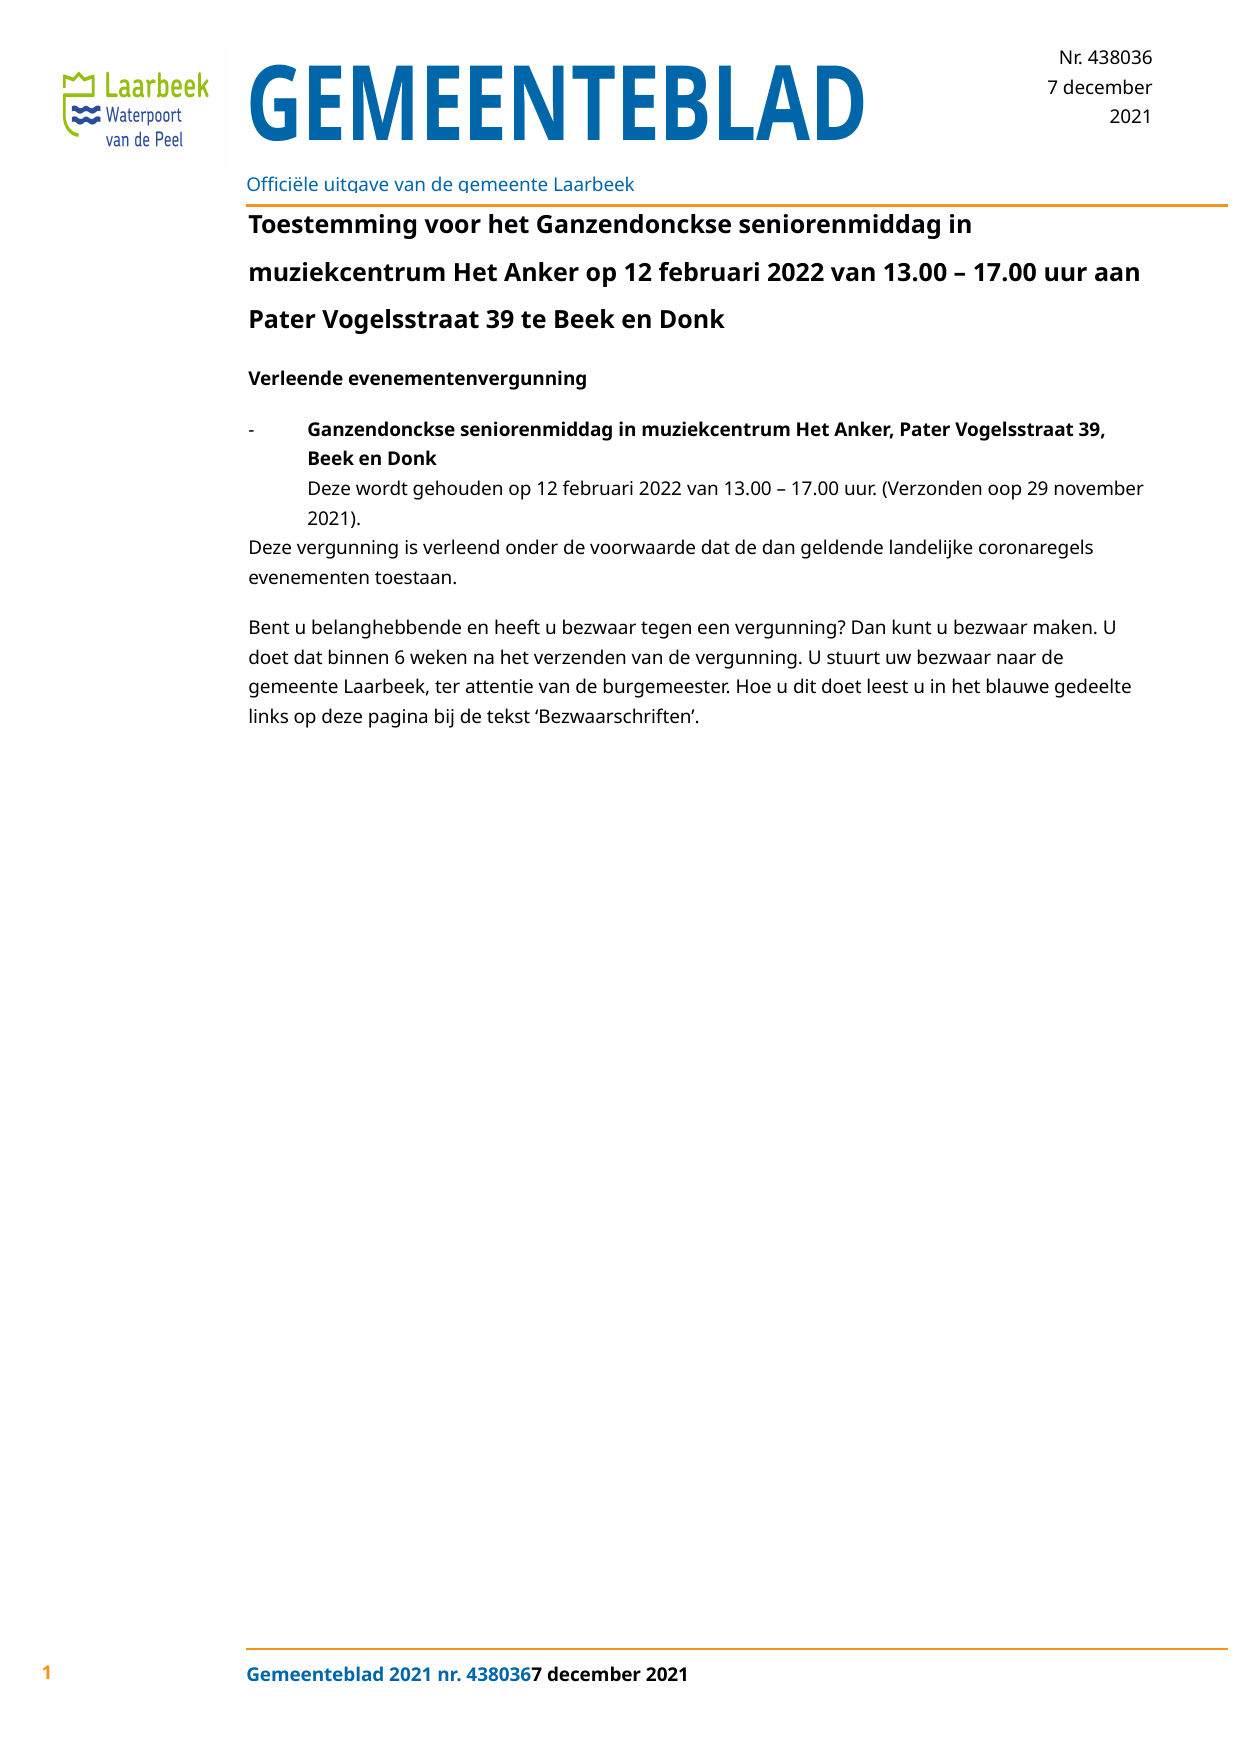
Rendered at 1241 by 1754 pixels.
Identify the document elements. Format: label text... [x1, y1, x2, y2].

text Bent u belanghebbende en heeft u bezwaar tegen een vergunning? Dan kunt u bezwaar maken. U doet dat binnen 6 weken na het verzenden van de vergunning. U stuurt uw bezwaar naar de gemeente Laarbeek, ter attentie van de burgemeester. Hoe u dit doet leest u in het blauwe gedeelte links op deze pagina bij de tekst ‘Bezwaarschriften’. [248, 614, 1152, 729]
text Verleende evenementenvergunning [248, 366, 1152, 391]
list Ganzendonckse seniorenmiddag in muziekcentrum Het Anker, Pater Vogelsstraat 39, Beek en Donk [248, 416, 1152, 471]
text Deze vergunning is verleend onder de voorwaarde dat de dan geldende landelijke coronaregels evenementen toestaan. [248, 534, 1152, 589]
picture [41, 47, 231, 172]
text Toestemming voor het Ganzendonckse seniorenmiddag in muziekcentrum Het Anker op 12 februari 2022 van 13.00 – 17.00 uur aan Pater Vogelsstraat 39 te Beek en Donk [248, 207, 1152, 336]
list Deze wordt gehouden op 12 februari 2022 van 13.00 – 17.00 uur. (Verzonden oop 29 november 2021). [248, 475, 1152, 530]
